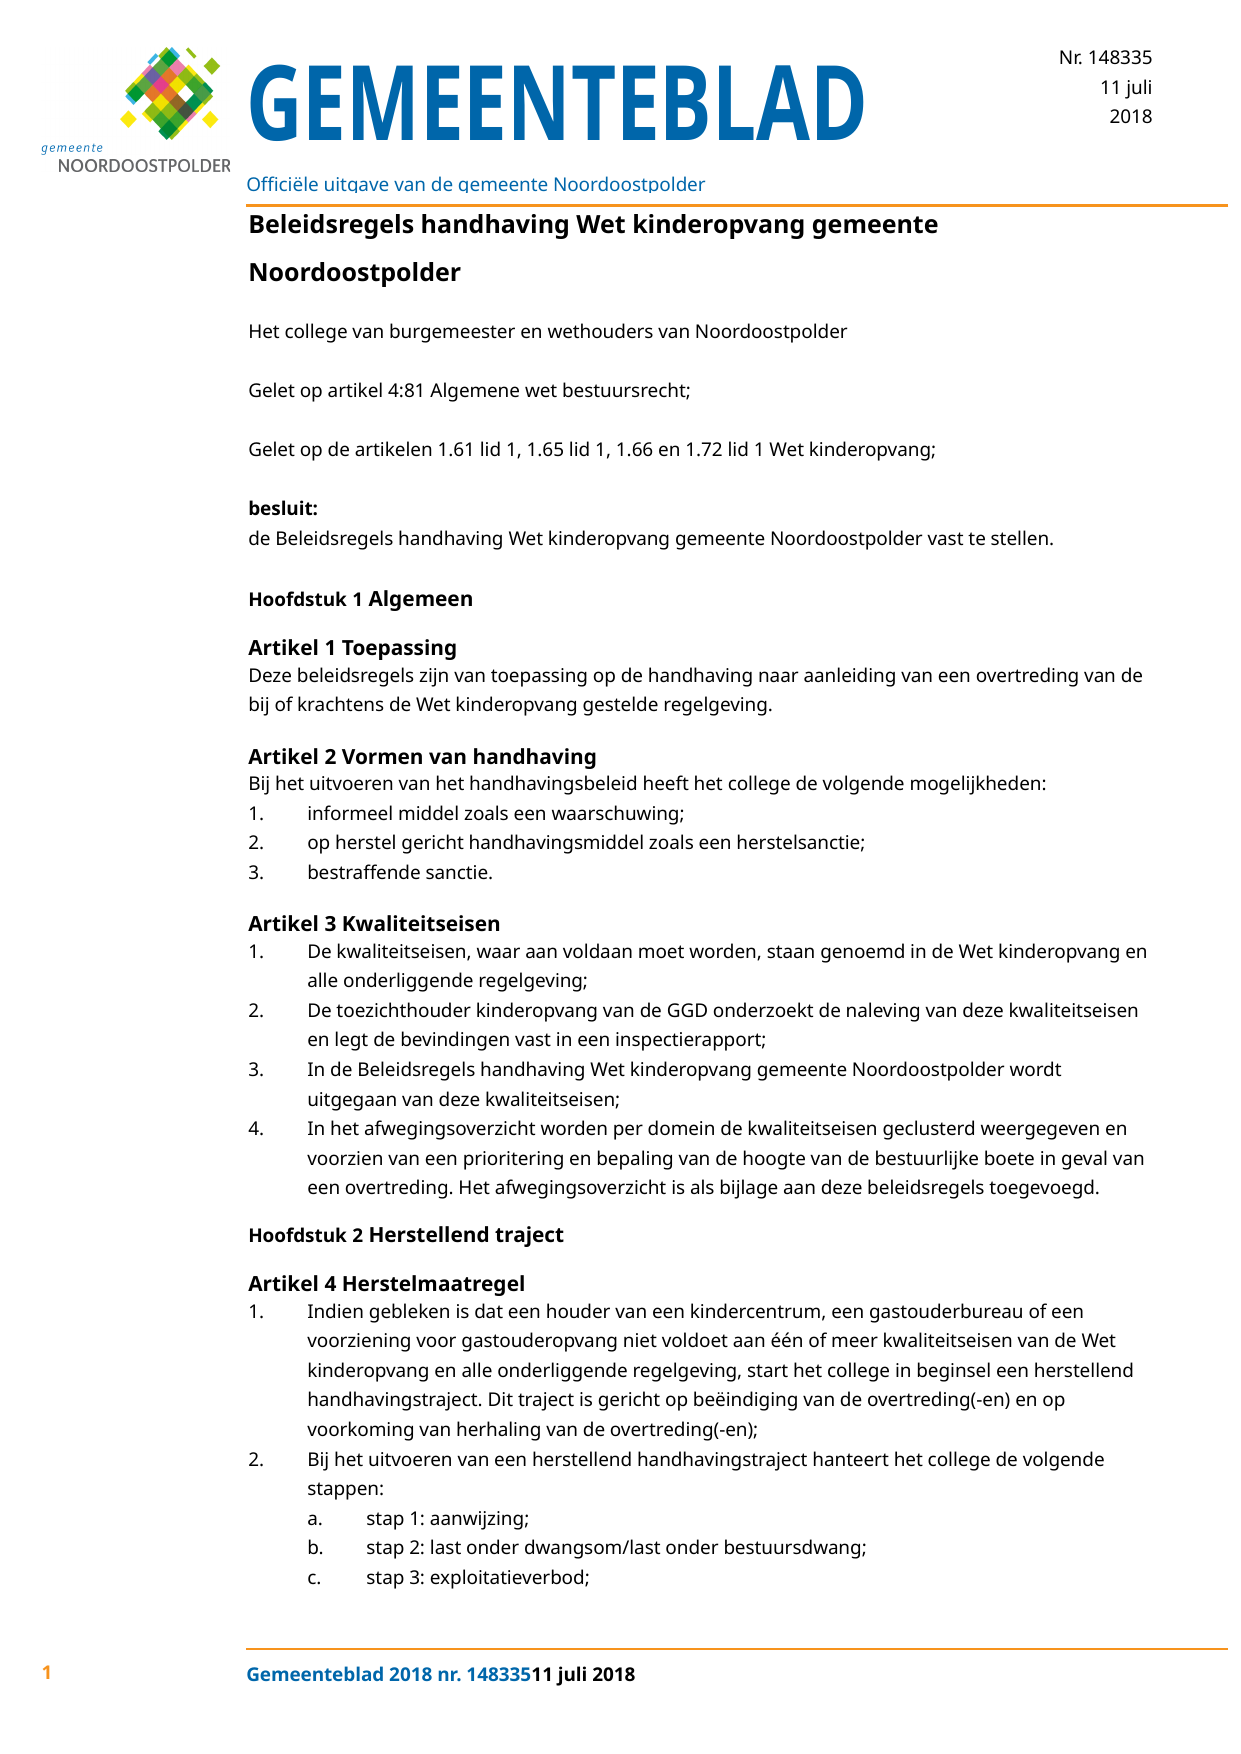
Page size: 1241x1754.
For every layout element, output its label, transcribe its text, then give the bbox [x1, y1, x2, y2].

text Het college van burgemeester en wethouders van Noordoostpolder [248, 318, 1152, 344]
text Bij het uitvoeren van het handhavingsbeleid heeft het college de volgende mogelijkheden: [248, 770, 1152, 796]
list stap 1: aanwijzing; [307, 1505, 1152, 1531]
text Hoofdstuk 1 Algemeen [248, 584, 1152, 613]
list In de Beleidsregels handhaving Wet kinderopvang gemeente Noordoostpolder wordt uitgegaan van deze kwaliteitseisen; [248, 1056, 1152, 1112]
text Gelet op artikel 4:81 Algemene wet bestuursrecht; [248, 377, 1152, 403]
list op herstel gericht handhavingsmiddel zoals een herstelsanctie; [248, 829, 1152, 855]
list stap 2: last onder dwangsom/last onder bestuursdwang; [307, 1534, 1152, 1560]
text de Beleidsregels handhaving Wet kinderopvang gemeente Noordoostpolder vast te stellen. [248, 525, 1152, 551]
text Hoofdstuk 2 Herstellend traject [248, 1220, 1152, 1249]
list De toezichthouder kinderopvang van de GGD onderzoekt de naleving van deze kwaliteitseisen en legt de bevindingen vast in een inspectierapport; [248, 997, 1152, 1052]
text besluit: [248, 495, 1152, 521]
list bestraffende sanctie. [248, 859, 1152, 885]
list informeel middel zoals een waarschuwing; [248, 800, 1152, 826]
list Bij het uitvoeren van een herstellend handhavingstraject hanteert het college de volgende stappen: [248, 1446, 1152, 1501]
text Artikel 1 Toepassing [248, 633, 1152, 662]
text Artikel 2 Vormen van handhaving [248, 742, 1152, 770]
list stap 3: exploitatieverbod; [307, 1564, 1152, 1590]
text Artikel 3 Kwaliteitseisen [248, 909, 1152, 938]
text Deze beleidsregels zijn van toepassing op de handhaving naar aanleiding van een overtreding van de bij of krachtens de Wet kinderopvang gestelde regelgeving. [248, 662, 1152, 717]
picture [41, 47, 231, 172]
list In het afwegingsoverzicht worden per domein de kwaliteitseisen geclusterd weergegeven en voorzien van een prioritering en bepaling van de hoogte van de bestuurlijke boete in geval van een overtreding. Het afwegingsoverzicht is als bijlage aan deze beleidsregels toegevoegd. [248, 1115, 1152, 1200]
list Indien gebleken is dat een houder van een kindercentrum, een gastouderbureau of een voorziening voor gastouderopvang niet voldoet aan één of meer kwaliteitseisen van de Wet kinderopvang en alle onderliggende regelgeving, start het college in beginsel een herstellend handhavingstraject. Dit traject is gericht op beëindiging van de overtreding(-en) en op voorkoming van herhaling van de overtreding(-en); [248, 1298, 1152, 1442]
list De kwaliteitseisen, waar aan voldaan moet worden, staan genoemd in de Wet kinderopvang en alle onderliggende regelgeving; [248, 938, 1152, 993]
text Gelet op de artikelen 1.61 lid 1, 1.65 lid 1, 1.66 en 1.72 lid 1 Wet kinderopvang; [248, 436, 1152, 462]
text Beleidsregels handhaving Wet kinderopvang gemeente Noordoostpolder [248, 207, 1152, 288]
text Artikel 4 Herstelmaatregel [248, 1269, 1152, 1298]
